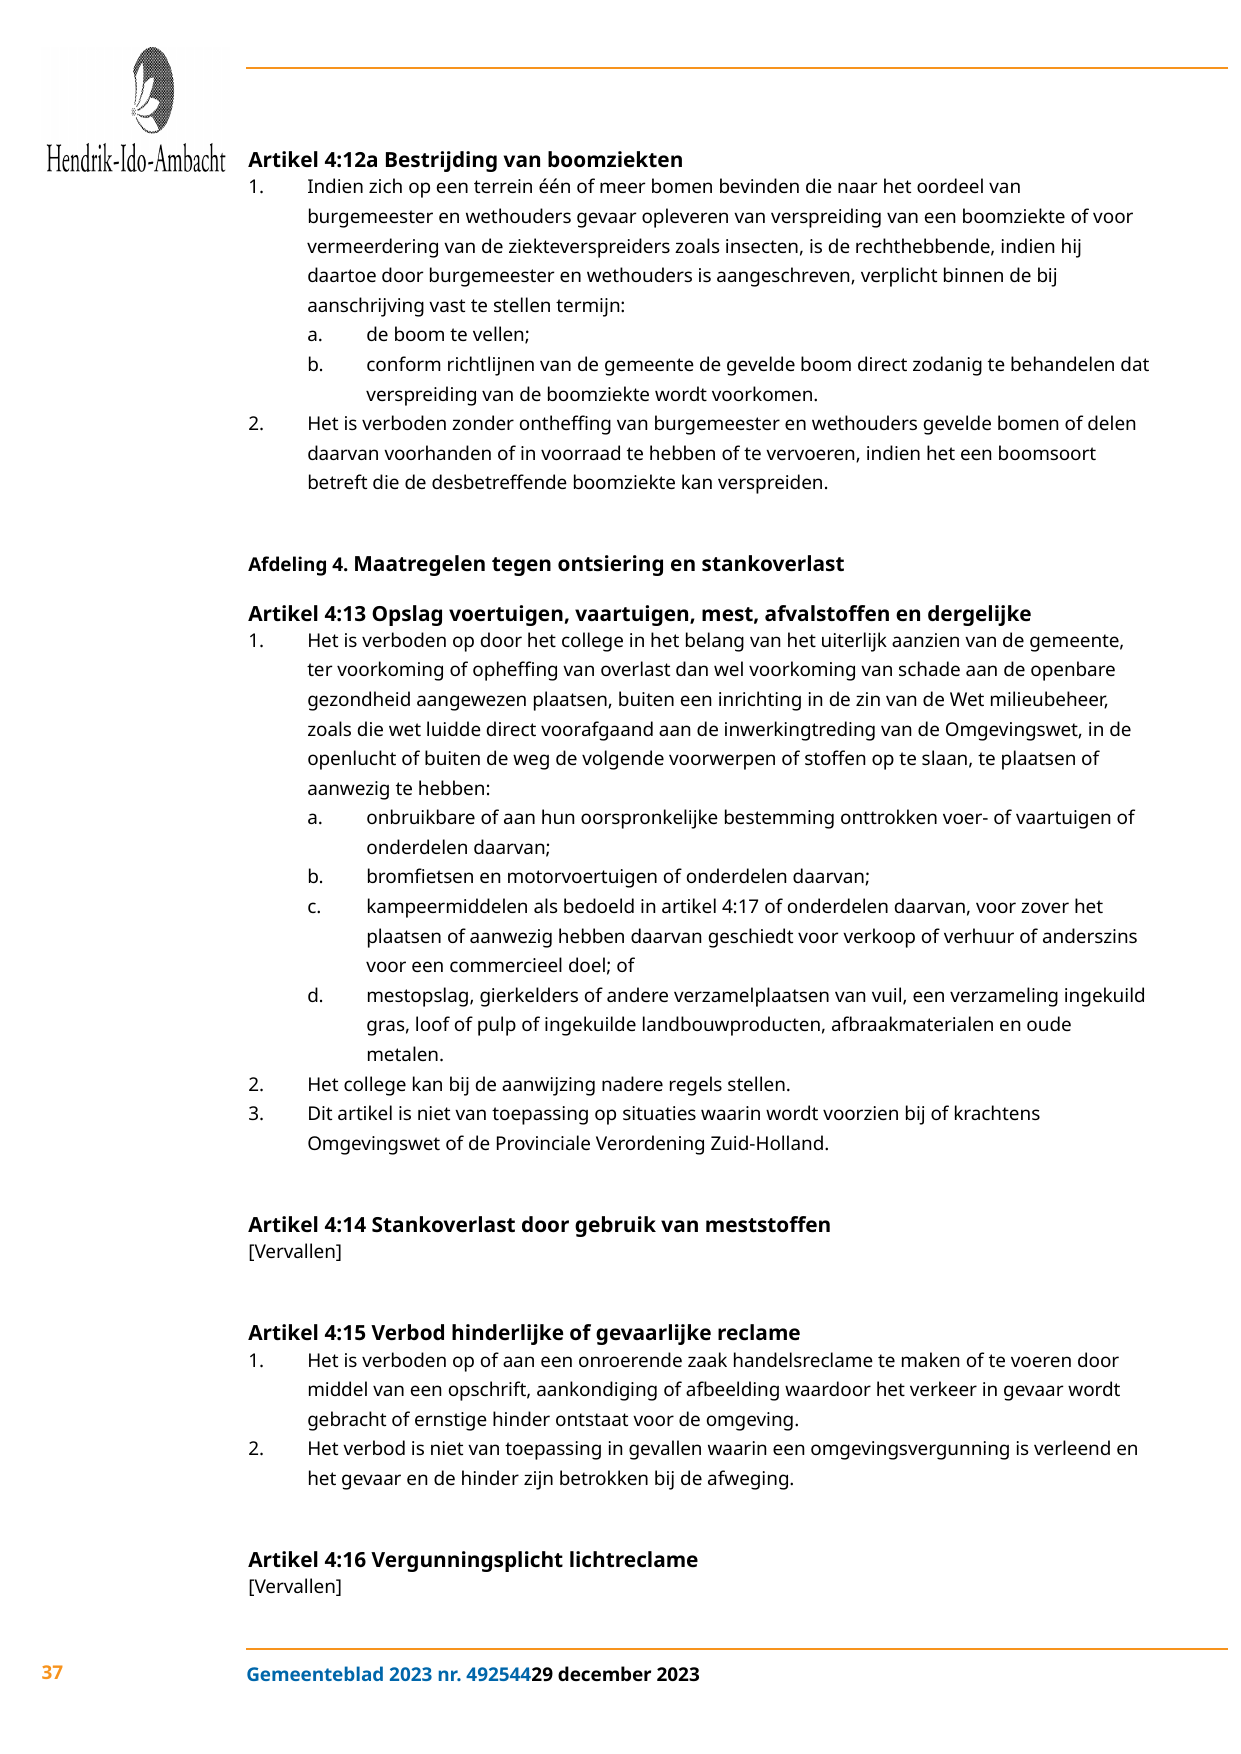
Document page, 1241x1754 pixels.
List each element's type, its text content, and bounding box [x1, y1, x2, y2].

list Dit artikel is niet van toepassing op situaties waarin wordt voorzien bij of krachtens Omgevingswet of de Provinciale Verordening Zuid-Holland. [248, 1100, 1152, 1156]
list Het is verboden zonder ontheffing van burgemeester en wethouders gevelde bomen of delen daarvan voorhanden of in voorraad te hebben of te vervoeren, indien het een boomsoort betreft die de desbetreffende boomziekte kan verspreiden. [248, 410, 1152, 495]
text [Vervallen] [248, 1574, 1152, 1599]
list Indien zich op een terrein één of meer bomen bevinden die naar het oordeel van burgemeester en wethouders gevaar opleveren van verspreiding van een boomziekte of voor vermeerdering van de ziekteverspreiders zoals insecten, is de rechthebbende, indien hij daartoe door burgemeester en wethouders is aangeschreven, verplicht binnen de bij aanschrijving vast te stellen termijn: [248, 174, 1152, 318]
list Het verbod is niet van toepassing in gevallen waarin een omgevingsvergunning is verleend en het gevaar en de hinder zijn betrokken bij de afweging. [248, 1436, 1152, 1491]
list mestopslag, gierkelders of andere verzamelplaatsen van vuil, een verzameling ingekuild gras, loof of pulp of ingekuilde landbouwproducten, afbraakmaterialen en oude metalen. [307, 982, 1152, 1067]
text Artikel 4:13 Opslag voertuigen, vaartuigen, mest, afvalstoffen en dergelijke [248, 599, 1152, 627]
list Het is verboden op of aan een onroerende zaak handelsreclame te maken of te voeren door middel van een opschrift, aankondiging of afbeelding waardoor het verkeer in gevaar wordt gebracht of ernstige hinder ontstaat voor de omgeving. [248, 1347, 1152, 1432]
list bromfietsen en motorvoertuigen of onderdelen daarvan; [307, 864, 1152, 889]
list de boom te vellen; [307, 322, 1152, 347]
list onbruikbare of aan hun oorspronkelijke bestemming onttrokken voer- of vaartuigen of onderdelen daarvan; [307, 804, 1152, 860]
text Artikel 4:12a Bestrijding van boomziekten [248, 145, 1152, 174]
list Het is verboden op door het college in het belang van het uiterlijk aanzien van de gemeente, ter voorkoming of opheffing van overlast dan wel voorkoming van schade aan de openbare gezondheid aangewezen plaatsen, buiten een inrichting in de zin van de Wet milieubeheer, zoals die wet luidde direct voorafgaand aan de inwerkingtreding van de Omgevingswet, in de openlucht of buiten de weg de volgende voorwerpen of stoffen op te slaan, te plaatsen of aanwezig te hebben: [248, 627, 1152, 801]
text Artikel 4:16 Vergunningsplicht lichtreclame [248, 1545, 1152, 1574]
list conform richtlijnen van de gemeente de gevelde boom direct zodanig te behandelen dat verspreiding van de boomziekte wordt voorkomen. [307, 351, 1152, 406]
picture [41, 47, 231, 172]
text [Vervallen] [248, 1238, 1152, 1264]
text Artikel 4:15 Verbod hinderlijke of gevaarlijke reclame [248, 1318, 1152, 1347]
text Afdeling 4. Maatregelen tegen ontsiering en stankoverlast [248, 549, 1152, 578]
text Artikel 4:14 Stankoverlast door gebruik van meststoffen [248, 1210, 1152, 1238]
list kampeermiddelen als bedoeld in artikel 4:17 of onderdelen daarvan, voor zover het plaatsen of aanwezig hebben daarvan geschiedt voor verkoop of verhuur of anderszins voor een commercieel doel; of [307, 893, 1152, 978]
list Het college kan bij de aanwijzing nadere regels stellen. [248, 1071, 1152, 1097]
